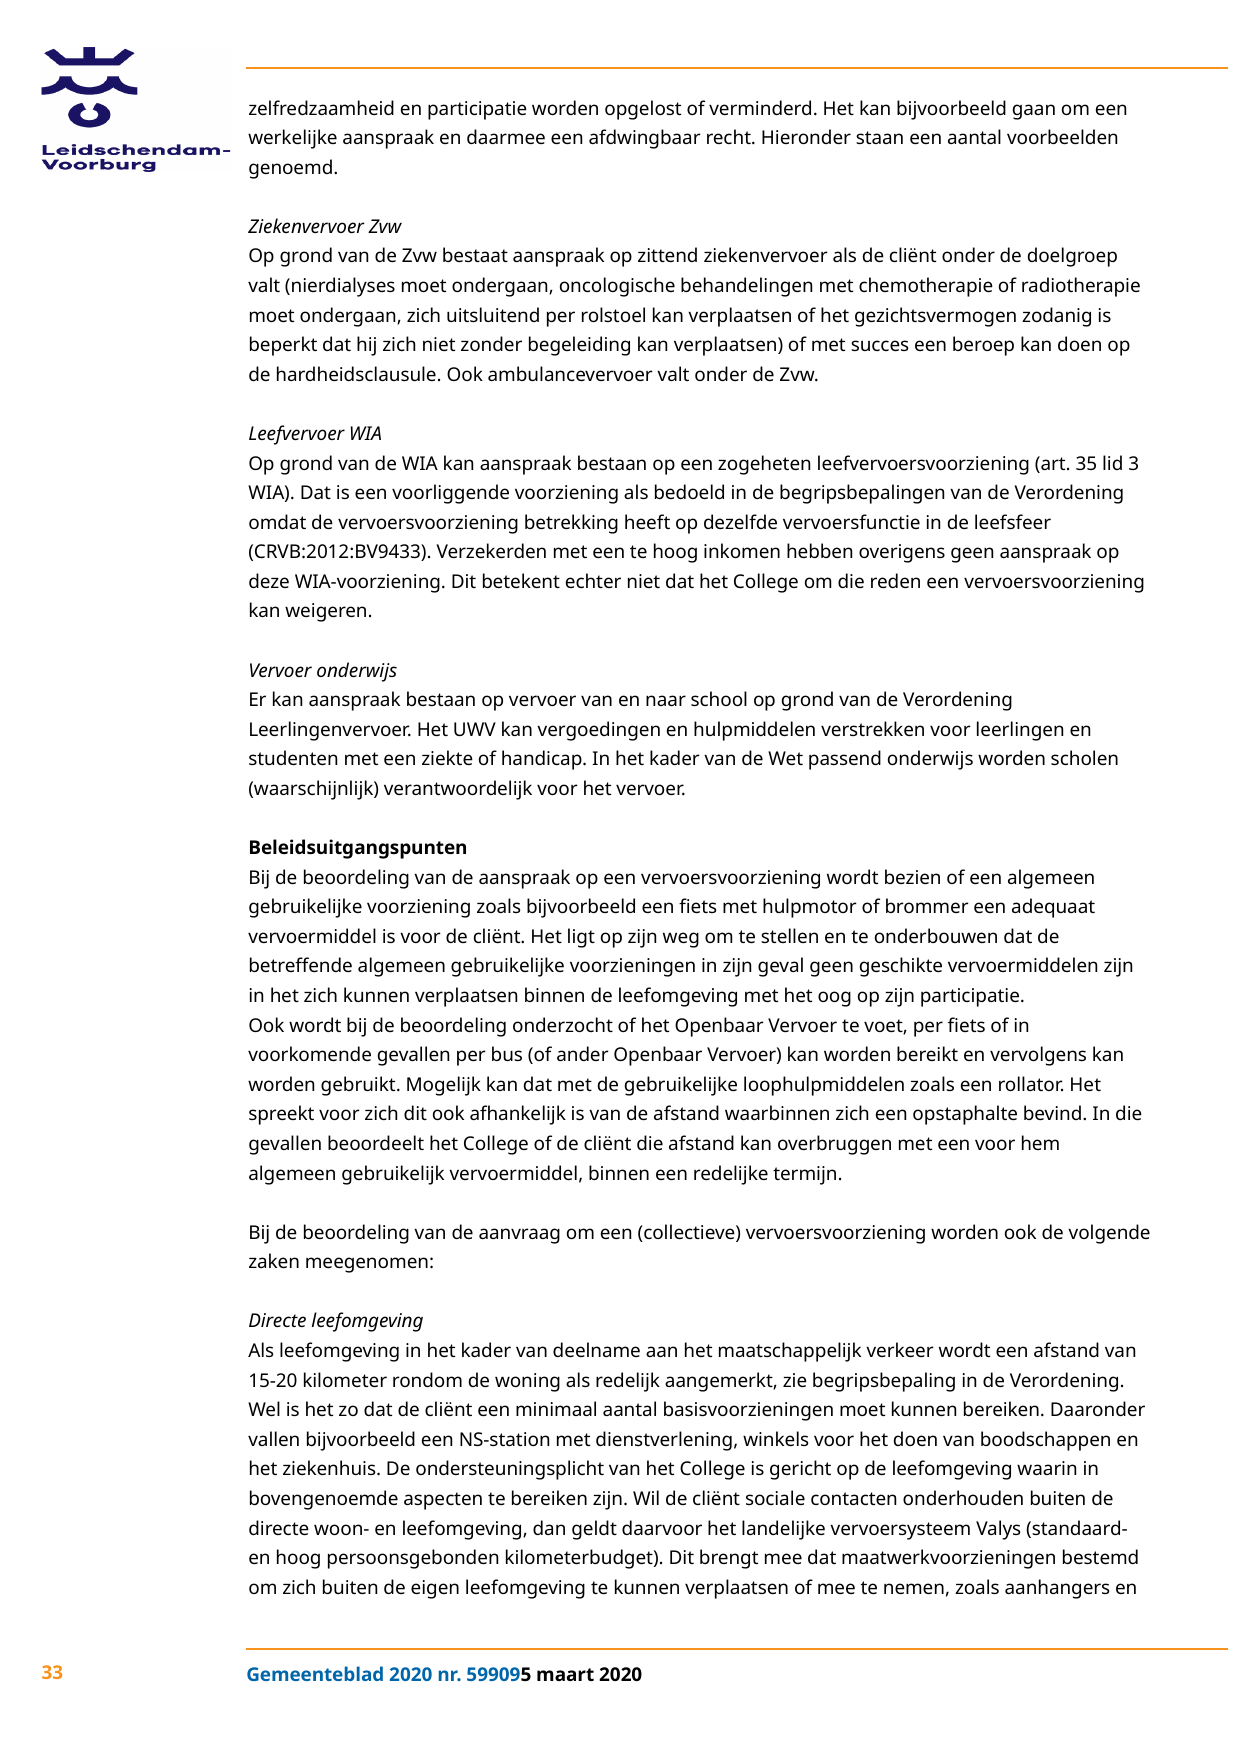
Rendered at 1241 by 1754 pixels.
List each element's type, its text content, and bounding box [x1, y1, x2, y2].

text Beleidsuitgangspunten [248, 834, 1152, 860]
text Directe leefomgeving [248, 1308, 1152, 1333]
text Bij de beoordeling van de aanspraak op een vervoersvoorziening wordt bezien of een algemeen gebruikelijke voorziening zoals bijvoorbeeld een fiets met hulpmotor of brommer een adequaat vervoermiddel is voor de cliënt. Het ligt op zijn weg om te stellen en te onderbouwen dat de betreffende algemeen gebruikelijke voorzieningen in zijn geval geen geschikte vervoermiddelen zijn in het zich kunnen verplaatsen binnen de leefomgeving met het oog op zijn participatie. [248, 864, 1152, 1008]
text Bij de beoordeling van de aanvraag om een (collectieve) vervoersvoorziening worden ook de volgende zaken meegenomen: [248, 1219, 1152, 1274]
text Vervoer onderwijs [248, 657, 1152, 683]
text Op grond van de WIA kan aanspraak bestaan op een zogeheten leefvervoersvoorziening (art. 35 lid 3 WIA). Dat is een voorliggende voorziening als bedoeld in de begripsbepalingen van de Verordening omdat de vervoersvoorziening betrekking heeft op dezelfde vervoersfunctie in de leefsfeer (CRVB:2012:BV9433). Verzekerden met een te hoog inkomen hebben overigens geen aanspraak op deze WIA-voorziening. Dit betekent echter niet dat het College om die reden een vervoersvoorziening kan weigeren. [248, 450, 1152, 623]
text Ook wordt bij de beoordeling onderzocht of het Openbaar Vervoer te voet, per fiets of in voorkomende gevallen per bus (of ander Openbaar Vervoer) kan worden bereikt en vervolgens kan worden gebruikt. Mogelijk kan dat met de gebruikelijke loophulpmiddelen zoals een rollator. Het spreekt voor zich dit ook afhankelijk is van de afstand waarbinnen zich een opstaphalte bevind. In die gevallen beoordeelt het College of de cliënt die afstand kan overbruggen met een voor hem algemeen gebruikelijk vervoermiddel, binnen een redelijke termijn. [248, 1012, 1152, 1186]
text Op grond van de Zvw bestaat aanspraak op zittend ziekenvervoer als de cliënt onder de doelgroep valt (nierdialyses moet ondergaan, oncologische behandelingen met chemotherapie of radiotherapie moet ondergaan, zich uitsluitend per rolstoel kan verplaatsen of het gezichtsvermogen zodanig is beperkt dat hij zich niet zonder begeleiding kan verplaatsen) of met succes een beroep kan doen op de hardheidsclausule. Ook ambulancevervoer valt onder de Zvw. [248, 243, 1152, 387]
text Ziekenvervoer Zvw [248, 213, 1152, 239]
picture [41, 47, 231, 172]
text zelfredzaamheid en participatie worden opgelost of verminderd. Het kan bijvoorbeeld gaan om een werkelijke aanspraak en daarmee een afdwingbaar recht. Hieronder staan een aantal voorbeelden genoemd. [248, 95, 1152, 180]
text Leefvervoer WIA [248, 420, 1152, 446]
text Er kan aanspraak bestaan op vervoer van en naar school op grond van de Verordening Leerlingenvervoer. Het UWV kan vergoedingen en hulpmiddelen verstrekken voor leerlingen en studenten met een ziekte of handicap. In het kader van de Wet passend onderwijs worden scholen (waarschijnlijk) verantwoordelijk voor het vervoer. [248, 686, 1152, 801]
text Als leefomgeving in het kader van deelname aan het maatschappelijk verkeer wordt een afstand van 15-20 kilometer rondom de woning als redelijk aangemerkt, zie begripsbepaling in de Verordening. Wel is het zo dat de cliënt een minimaal aantal basisvoorzieningen moet kunnen bereiken. Daaronder vallen bijvoorbeeld een NS-station met dienstverlening, winkels voor het doen van boodschappen en het ziekenhuis. De ondersteuningsplicht van het College is gericht op de leefomgeving waarin in bovengenoemde aspecten te bereiken zijn. Wil de cliënt sociale contacten onderhouden buiten de directe woon- en leefomgeving, dan geldt daarvoor het landelijke vervoersysteem Valys (standaard- en hoog persoonsgebonden kilometerbudget). Dit brengt mee dat maatwerkvoorzieningen bestemd om zich buiten de eigen leefomgeving te kunnen verplaatsen of mee te nemen, zoals aanhangers en [248, 1337, 1152, 1600]
